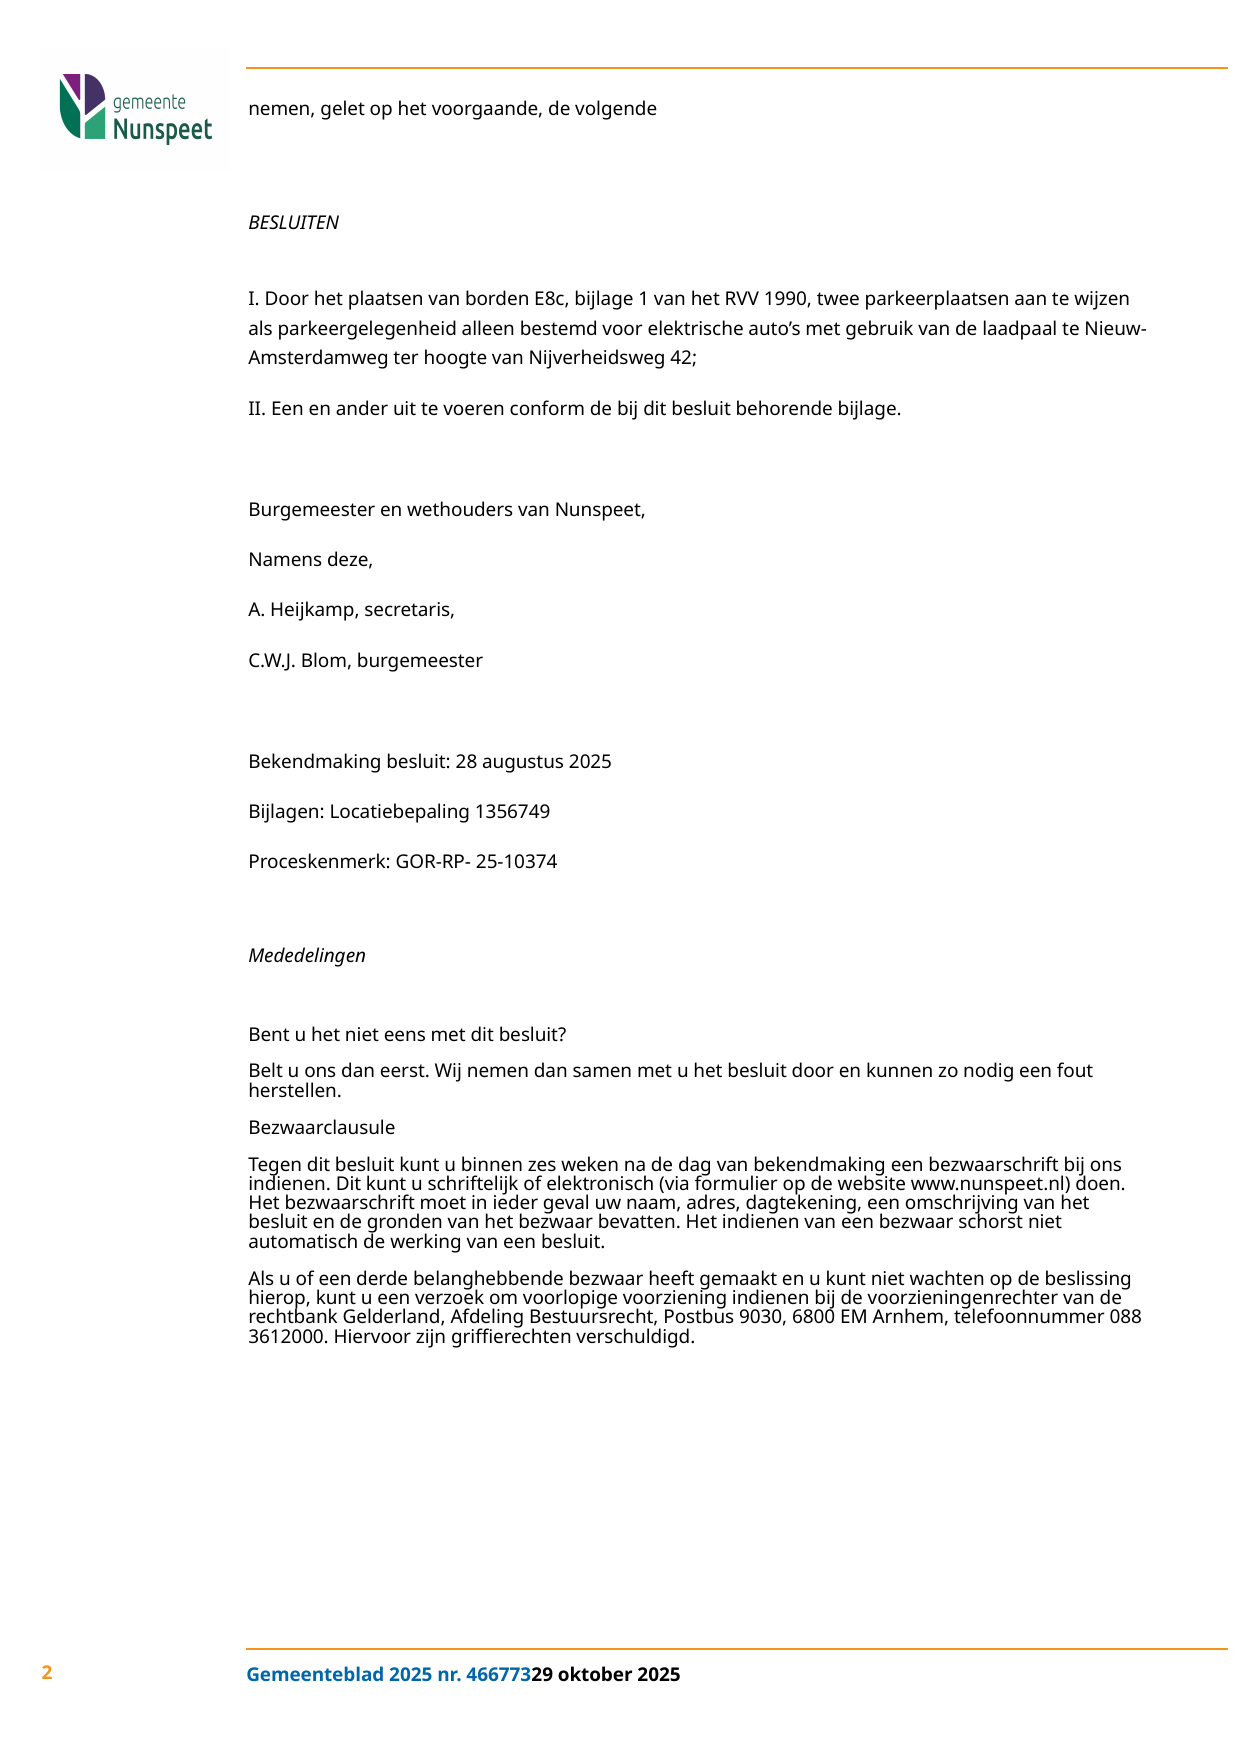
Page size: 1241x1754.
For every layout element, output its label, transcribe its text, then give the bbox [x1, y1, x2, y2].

text Bent u het niet eens met dit besluit? [248, 1026, 1152, 1045]
text Bezwaarclausule [248, 1119, 1152, 1138]
text Als u of een derde belanghebbende bezwaar heeft gemaakt en u kunt niet wachten op de beslissing hierop, kunt u een verzoek om voorlopige voorziening indienen bij de voorzieningenrechter van de rechtbank Gelderland, Afdeling Bestuursrecht, Postbus 9030, 6800 EM Arnhem, telefoonnummer 088 3612000. Hiervoor zijn griffierechten verschuldigd. [248, 1270, 1152, 1347]
text Tegen dit besluit kunt u binnen zes weken na de dag van bekendmaking een bezwaarschrift bij ons indienen. Dit kunt u schriftelijk of elektronisch (via formulier op de website www.nunspeet.nl) doen. Het bezwaarschrift moet in ieder geval uw naam, adres, dagtekening, een omschrijving van het besluit en de gronden van het bezwaar bevatten. Het indienen van een bezwaar schorst niet automatisch de werking van een besluit. [248, 1156, 1152, 1252]
text Burgemeester en wethouders van Nunspeet, [248, 496, 1152, 521]
text Bekendmaking besluit: 28 augustus 2025 [248, 748, 1152, 773]
text BESLUITEN [248, 209, 1152, 235]
text Belt u ons dan eerst. Wij nemen dan samen met u het besluit door en kunnen zo nodig een fout herstellen. [248, 1062, 1152, 1101]
text Namens deze, [248, 546, 1152, 572]
text I. Door het plaatsen van borden E8c, bijlage 1 van het RVV 1990, twee parkeerplaatsen aan te wijzen als parkeergelegenheid alleen bestemd voor elektrische auto’s met gebruik van de laadpaal te Nieuw-Amsterdamweg ter hoogte van Nijverheidsweg 42; [248, 285, 1152, 370]
text II. Een en ander uit te voeren conform de bij dit besluit behorende bijlage. [248, 395, 1152, 421]
text Proceskenmerk: GOR-RP- 25-10374 [248, 849, 1152, 874]
text nemen, gelet op het voorgaande, de volgende [248, 95, 1152, 121]
text Bijlagen: Locatiebepaling 1356749 [248, 798, 1152, 824]
picture [41, 47, 231, 172]
text A. Heijkamp, secretaris, [248, 597, 1152, 622]
text Mededelingen [248, 942, 1152, 968]
text C.W.J. Blom, burgemeester [248, 647, 1152, 673]
